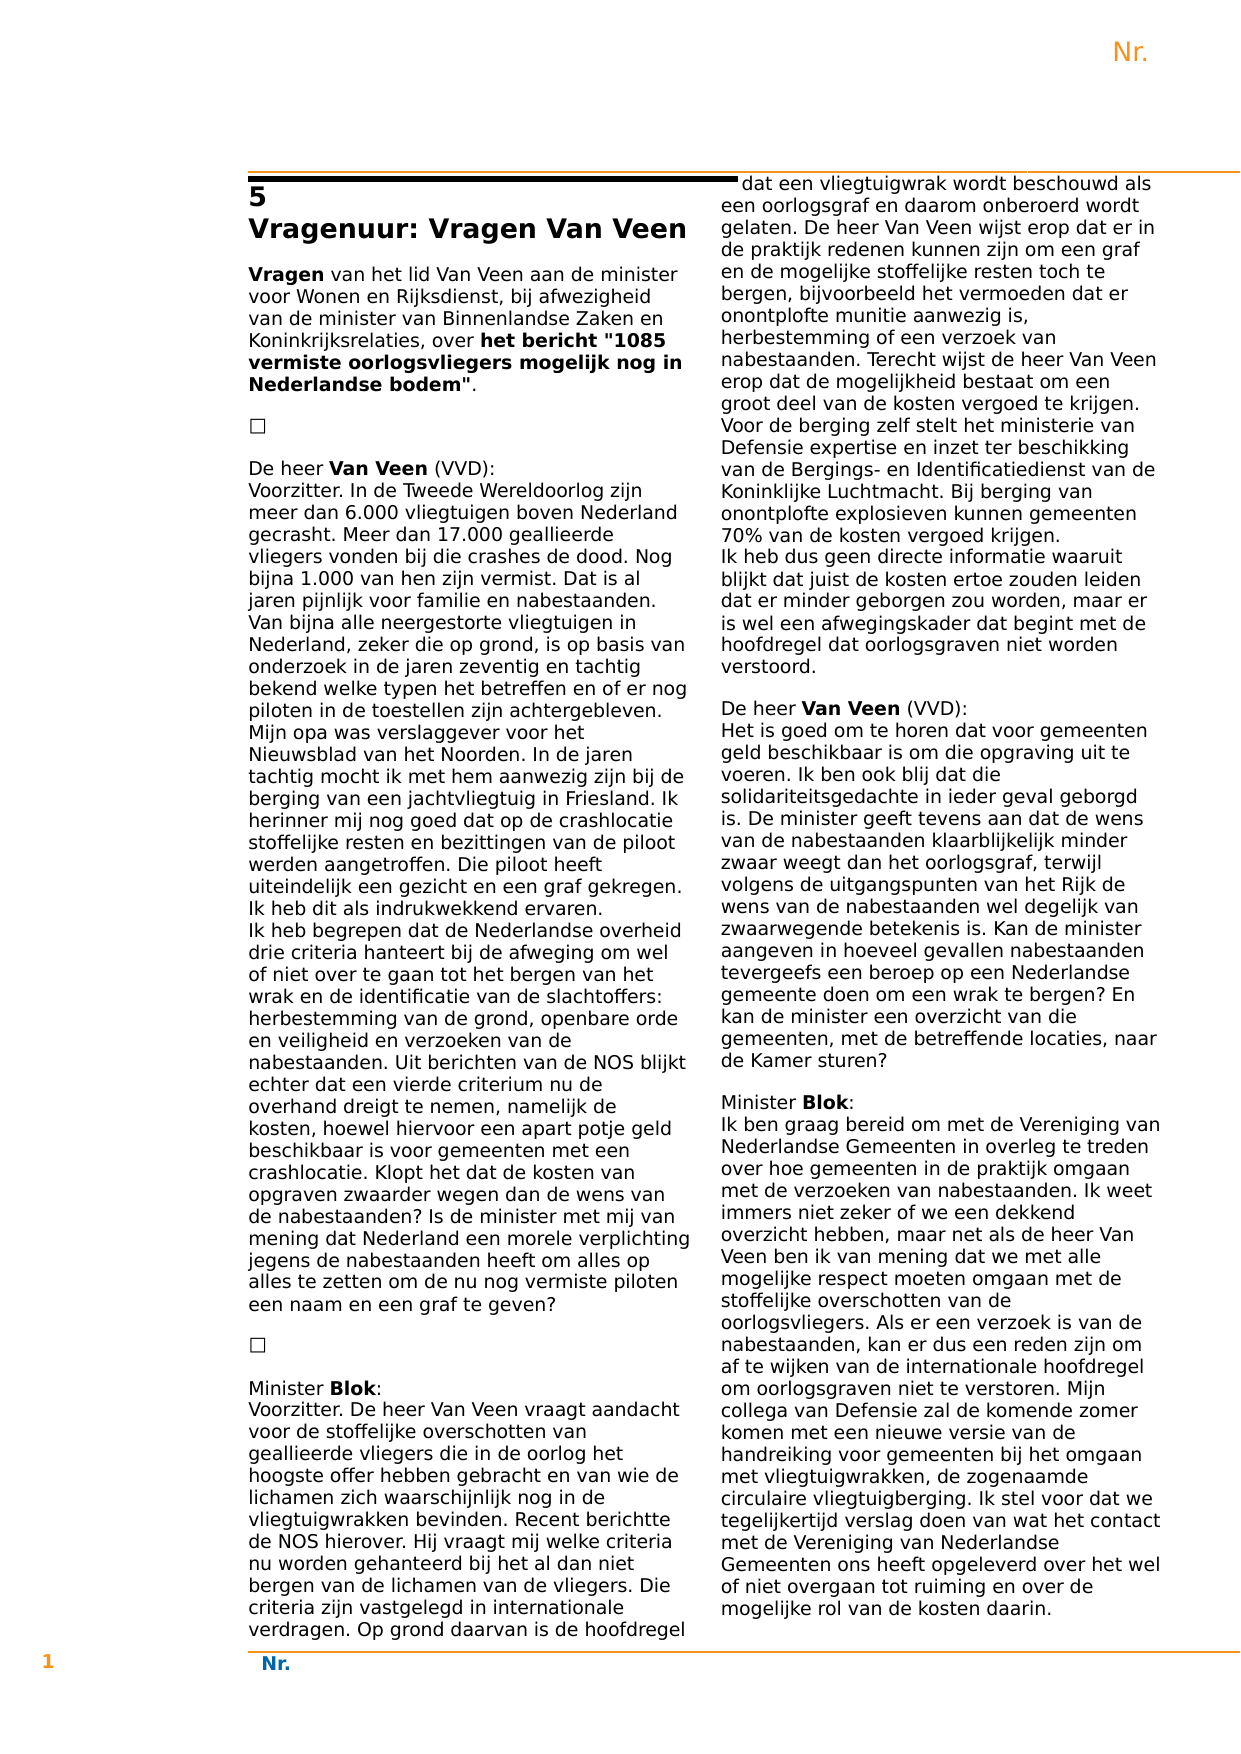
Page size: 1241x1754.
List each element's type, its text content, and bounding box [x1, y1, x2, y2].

text Voorzitter. In de Tweede Wereldoorlog zijn meer dan 6.000 vliegtuigen boven Nederland gecrasht. Meer dan 17.000 geallieerde vliegers vonden bij die crashes de dood. Nog bijna 1.000 van hen zijn vermist. Dat is al jaren pijnlijk voor familie en nabestaanden. Van bijna alle neergestorte vliegtuigen in Nederland, zeker die op grond, is op basis van onderzoek in de jaren zeventig en tachtig bekend welke typen het betreffen en of er nog piloten in de toestellen zijn achtergebleven. Mijn opa was verslaggever voor het Nieuwsblad van het Noorden. In de jaren tachtig mocht ik met hem aanwezig zijn bij de berging van een jachtvliegtuig in Friesland. Ik herinner mij nog goed dat op de crashlocatie stoffelijke resten en bezittingen van de piloot werden aangetroffen. Die piloot heeft uiteindelijk een gezicht en een graf gekregen. Ik heb dit als indrukwekkend ervaren. [248, 480, 691, 920]
text Minister Blok: [721, 1092, 1163, 1114]
text ⬜ [248, 1335, 691, 1357]
text Ik ben graag bereid om met de Vereniging van Nederlandse Gemeenten in overleg te treden over hoe gemeenten in de praktijk omgaan met de verzoeken van nabestaanden. Ik weet immers niet zeker of we een dekkend overzicht hebben, maar net als de heer Van Veen ben ik van mening dat we met alle mogelijke respect moeten omgaan met de stoffelijke overschotten van de oorlogsvliegers. Als er een verzoek is van de nabestaanden, kan er dus een reden zijn om af te wijken van de internationale hoofdregel om oorlogsgraven niet te verstoren. Mijn collega van Defensie zal de komende zomer komen met een nieuwe versie van de handreiking voor gemeenten bij het omgaan met vliegtuigwrakken, de zogenaamde circulaire vliegtuigberging. Ik stel voor dat we tegelijkertijd verslag doen van wat het contact met de Vereniging van Nederlandse Gemeenten ons heeft opgeleverd over het wel of niet overgaan tot ruiming en over de mogelijke rol van de kosten daarin. [721, 1114, 1163, 1619]
text ⬜ [248, 416, 691, 438]
text Ik heb begrepen dat de Nederlandse overheid drie criteria hanteert bij de afweging om wel of niet over te gaan tot het bergen van het wrak en de identificatie van de slachtoffers: herbestemming van de grond, openbare orde en veiligheid en verzoeken van de nabestaanden. Uit berichten van de NOS blijkt echter dat een vierde criterium nu de overhand dreigt te nemen, namelijk de kosten, hoewel hiervoor een apart potje geld beschikbaar is voor gemeenten met een crashlocatie. Klopt het dat de kosten van opgraven zwaarder wegen dan de wens van de nabestaanden? Is de minister met mij van mening dat Nederland een morele verplichting jegens de nabestaanden heeft om alles op alles te zetten om de nu nog vermiste piloten een naam en een graf te geven? [248, 920, 691, 1315]
text Ik heb dus geen directe informatie waaruit blijkt dat juist de kosten ertoe zouden leiden dat er minder geborgen zou worden, maar er is wel een afwegingskader dat begint met de hoofdregel dat oorlogsgraven niet worden verstoord. [721, 546, 1163, 678]
text Vragen van het lid Van Veen aan de minister voor Wonen en Rijksdienst, bij afwezigheid van de minister van Binnenlandse Zaken en Koninkrijksrelaties, over het bericht "1085 vermiste oorlogsvliegers mogelijk nog in Nederlandse bodem". [248, 264, 691, 396]
text Minister Blok: [248, 1377, 691, 1399]
text De heer Van Veen (VVD): [721, 698, 1163, 720]
text De heer Van Veen (VVD): [248, 458, 691, 480]
text Voorzitter. De heer Van Veen vraagt aandacht voor de stoffelijke overschotten van geallieerde vliegers die in de oorlog het hoogste offer hebben gebracht en van wie de lichamen zich waarschijnlijk nog in de vliegtuigwrakken bevinden. Recent berichtte de NOS hierover. Hij vraagt mij welke criteria nu worden gehanteerd bij het al dan niet bergen van de lichamen van de vliegers. Die criteria zijn vastgelegd in internationale verdragen. Op grond daarvan is de hoofdregel [248, 1399, 691, 1641]
text Het is goed om te horen dat voor gemeenten geld beschikbaar is om die opgraving uit te voeren. Ik ben ook blij dat die solidariteitsgedachte in ieder geval geborgd is. De minister geeft tevens aan dat de wens van de nabestaanden klaarblijkelijk minder zwaar weegt dan het oorlogsgraf, terwijl volgens de uitgangspunten van het Rijk de wens van de nabestaanden wel degelijk van zwaarwegende betekenis is. Kan de minister aangeven in hoeveel gevallen nabestaanden tevergeefs een beroep op een Nederlandse gemeente doen om een wrak te bergen? En kan de minister een overzicht van die gemeenten, met de betreffende locaties, naar de Kamer sturen? [721, 720, 1163, 1072]
text dat een vliegtuigwrak wordt beschouwd als een oorlogsgraf en daarom onberoerd wordt gelaten. De heer Van Veen wijst erop dat er in de praktijk redenen kunnen zijn om een graf en de mogelijke stoffelijke resten toch te bergen, bijvoorbeeld het vermoeden dat er onontplofte munitie aanwezig is, herbestemming of een verzoek van nabestaanden. Terecht wijst de heer Van Veen erop dat de mogelijkheid bestaat om een groot deel van de kosten vergoed te krijgen. Voor de berging zelf stelt het ministerie van Defensie expertise en inzet ter beschikking van de Bergings- en Identificatiedienst van de Koninklijke Luchtmacht. Bij berging van onontplofte explosieven kunnen gemeenten 70% van de kosten vergoed krijgen. [721, 173, 1163, 546]
title 5 Vragenuur: Vragen Van Veen [248, 182, 691, 244]
